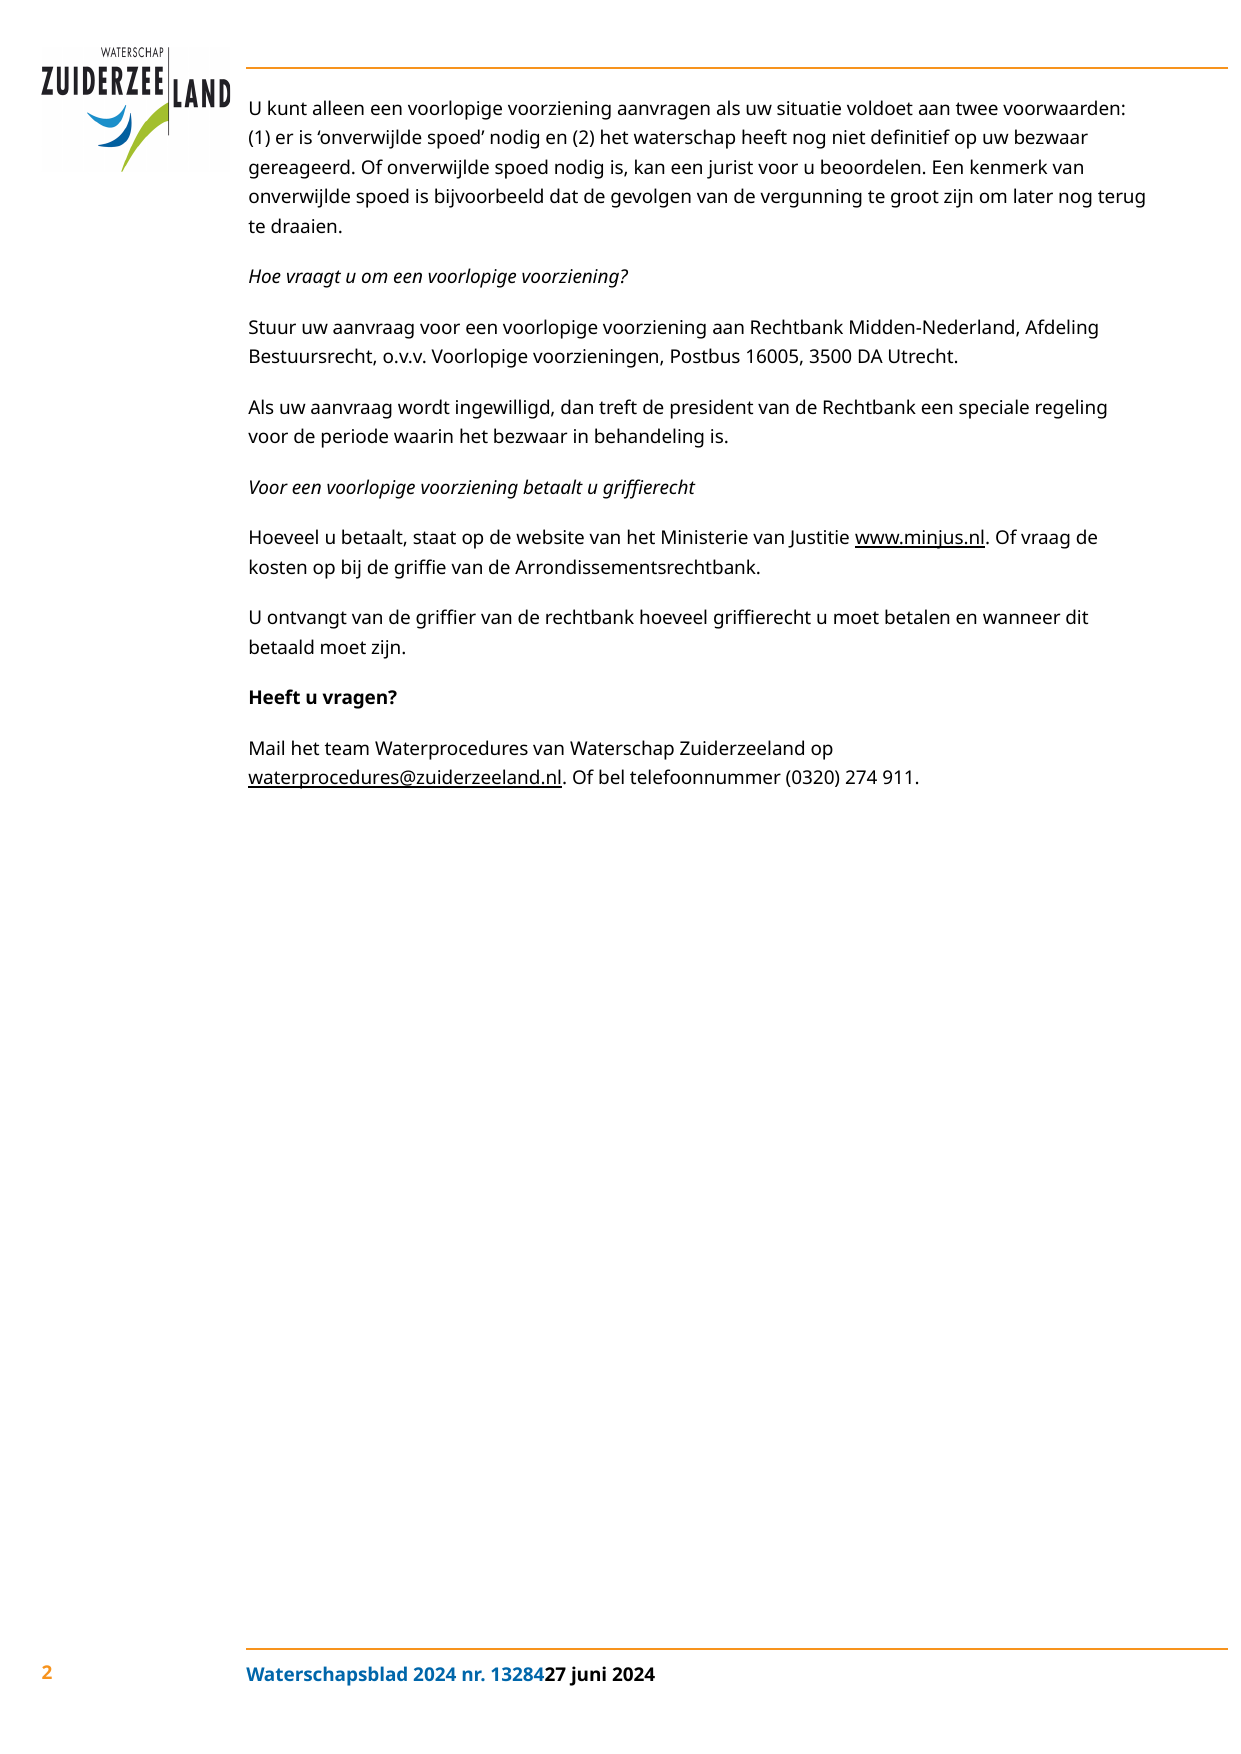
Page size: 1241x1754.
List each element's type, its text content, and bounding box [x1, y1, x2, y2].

text Als uw aanvraag wordt ingewilligd, dan treft de president van de Rechtbank een speciale regeling voor de periode waarin het bezwaar in behandeling is. [248, 394, 1152, 449]
text Stuur uw aanvraag voor een voorlopige voorziening aan Rechtbank Midden-Nederland, Afdeling Bestuursrecht, o.v.v. Voorlopige voorzieningen, Postbus 16005, 3500 DA Utrecht. [248, 314, 1152, 369]
text Heeft u vragen? [248, 684, 1152, 710]
text U ontvangt van de griffier van de rechtbank hoeveel griffierecht u moet betalen en wanneer dit betaald moet zijn. [248, 604, 1152, 660]
text Hoeveel u betaalt, staat op de website van het Ministerie van Justitie www.minjus.nl. Of vraag de kosten op bij de griffie van de Arrondissementsrechtbank. [248, 524, 1152, 580]
text Hoe vraagt u om een voorlopige voorziening? [248, 263, 1152, 289]
text Mail het team Waterprocedures van Waterschap Zuiderzeeland op waterprocedures@zuiderzeeland.nl. Of bel telefoonnummer (0320) 274 911. [248, 735, 1152, 790]
text U kunt alleen een voorlopige voorziening aanvragen als uw situatie voldoet aan twee voorwaarden: (1) er is ‘onverwijlde spoed’ nodig en (2) het waterschap heeft nog niet definitief op uw bezwaar gereageerd. Of onverwijlde spoed nodig is, kan een jurist voor u beoordelen. Een kenmerk van onverwijlde spoed is bijvoorbeeld dat de gevolgen van de vergunning te groot zijn om later nog terug te draaien. [248, 95, 1152, 239]
text Voor een voorlopige voorziening betaalt u griffierecht [248, 474, 1152, 500]
picture [41, 47, 231, 172]
